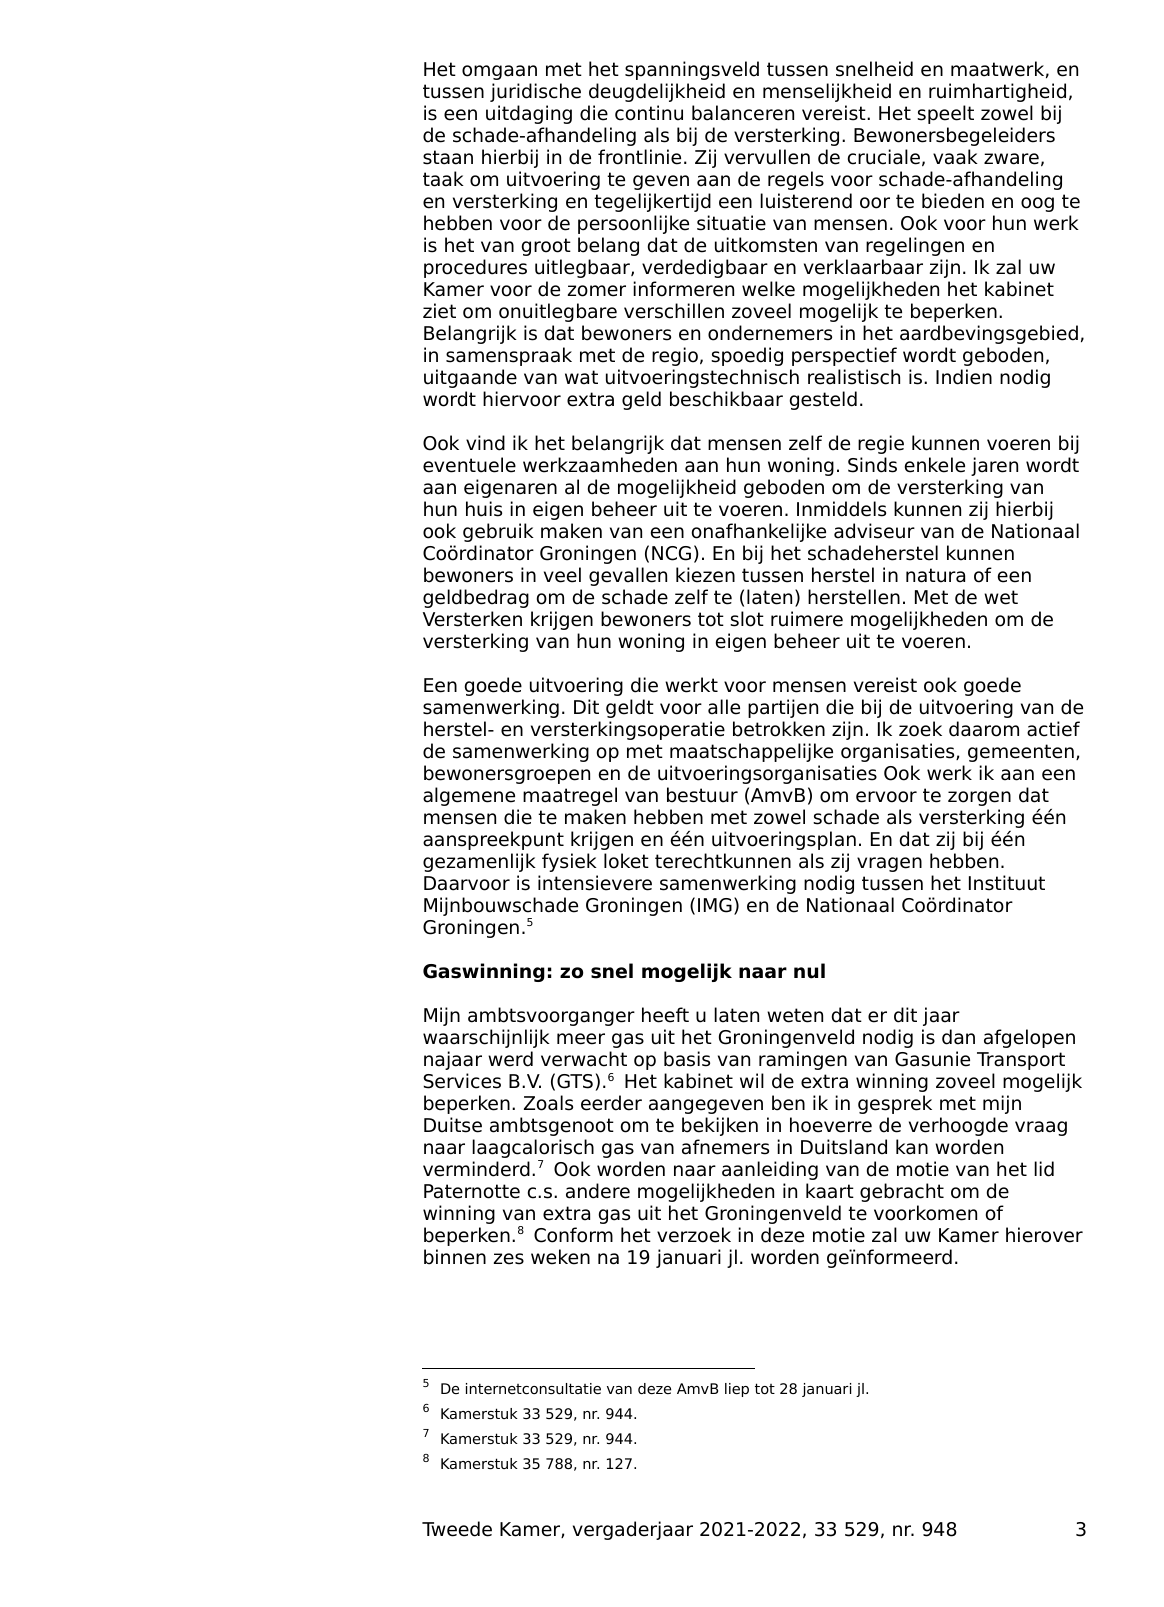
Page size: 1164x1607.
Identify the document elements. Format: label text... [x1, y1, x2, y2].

text Kamerstuk 33 529, nr. 944. [422, 1427, 1087, 1449]
text Het omgaan met het spanningsveld tussen snelheid en maatwerk, en tussen juridische deugdelijkheid en menselijkheid en ruimhartigheid, is een uitdaging die continu balanceren vereist. Het speelt zowel bij de schade-afhandeling als bij de versterking. Bewonersbegeleiders staan hierbij in de frontlinie. Zij vervullen de cruciale, vaak zware, taak om uitvoering te geven aan de regels voor schade-afhandeling en versterking en tegelijkertijd een luisterend oor te bieden en oog te hebben voor de persoonlijke situatie van mensen. Ook voor hun werk is het van groot belang dat de uitkomsten van regelingen en procedures uitlegbaar, verdedigbaar en verklaarbaar zijn. Ik zal uw Kamer voor de zomer informeren welke mogelijkheden het kabinet ziet om onuitlegbare verschillen zoveel mogelijk te beperken. Belangrijk is dat bewoners en ondernemers in het aardbevingsgebied, in samenspraak met de regio, spoedig perspectief wordt geboden, uitgaande van wat uitvoeringstechnisch realistisch is. Indien nodig wordt hiervoor extra geld beschikbaar gesteld. [422, 59, 1087, 411]
text Een goede uitvoering die werkt voor mensen vereist ook goede samenwerking. Dit geldt voor alle partijen die bij de uitvoering van de herstel- en versterkingsoperatie betrokken zijn. Ik zoek daarom actief de samenwerking op met maatschappelijke organisaties, gemeenten, bewonersgroepen en de uitvoeringsorganisaties Ook werk ik aan een algemene maatregel van bestuur (AmvB) om ervoor te zorgen dat mensen die te maken hebben met zowel schade als versterking één aanspreekpunt krijgen en één uitvoeringsplan. En dat zij bij één gezamenlijk fysiek loket terechtkunnen als zij vragen hebben. Daarvoor is intensievere samenwerking nodig tussen het Instituut Mijnbouwschade Groningen (IMG) en de Nationaal Coördinator Groningen. [422, 675, 1087, 939]
text De internetconsultatie van deze AmvB liep tot 28 januari jl. [422, 1377, 1087, 1399]
text Kamerstuk 33 529, nr. 944. [422, 1402, 1087, 1424]
text Mijn ambtsvoorganger heeft u laten weten dat er dit jaar waarschijnlijk meer gas uit het Groningenveld nodig is dan afgelopen najaar werd verwacht op basis van ramingen van Gasunie Transport Services B.V. (GTS). Het kabinet wil de extra winning zoveel mogelijk beperken. Zoals eerder aangegeven ben ik in gesprek met mijn Duitse ambtsgenoot om te bekijken in hoeverre de verhoogde vraag naar laagcalorisch gas van afnemers in Duitsland kan worden verminderd. Ook worden naar aanleiding van de motie van het lid Paternotte c.s. andere mogelijkheden in kaart gebracht om de winning van extra gas uit het Groningenveld te voorkomen of beperken. Conform het verzoek in deze motie zal uw Kamer hierover binnen zes weken na 19 januari jl. worden geïnformeerd. [422, 1005, 1087, 1269]
text Ook vind ik het belangrijk dat mensen zelf de regie kunnen voeren bij eventuele werkzaamheden aan hun woning. Sinds enkele jaren wordt aan eigenaren al de mogelijkheid geboden om de versterking van hun huis in eigen beheer uit te voeren. Inmiddels kunnen zij hierbij ook gebruik maken van een onafhankelijke adviseur van de Nationaal Coördinator Groningen (NCG). En bij het schadeherstel kunnen bewoners in veel gevallen kiezen tussen herstel in natura of een geldbedrag om de schade zelf te (laten) herstellen. Met de wet Versterken krijgen bewoners tot slot ruimere mogelijkheden om de versterking van hun woning in eigen beheer uit te voeren. [422, 433, 1087, 653]
subtitle Gaswinning: zo snel mogelijk naar nul [422, 961, 1087, 983]
text Kamerstuk 35 788, nr. 127. [422, 1452, 1087, 1474]
